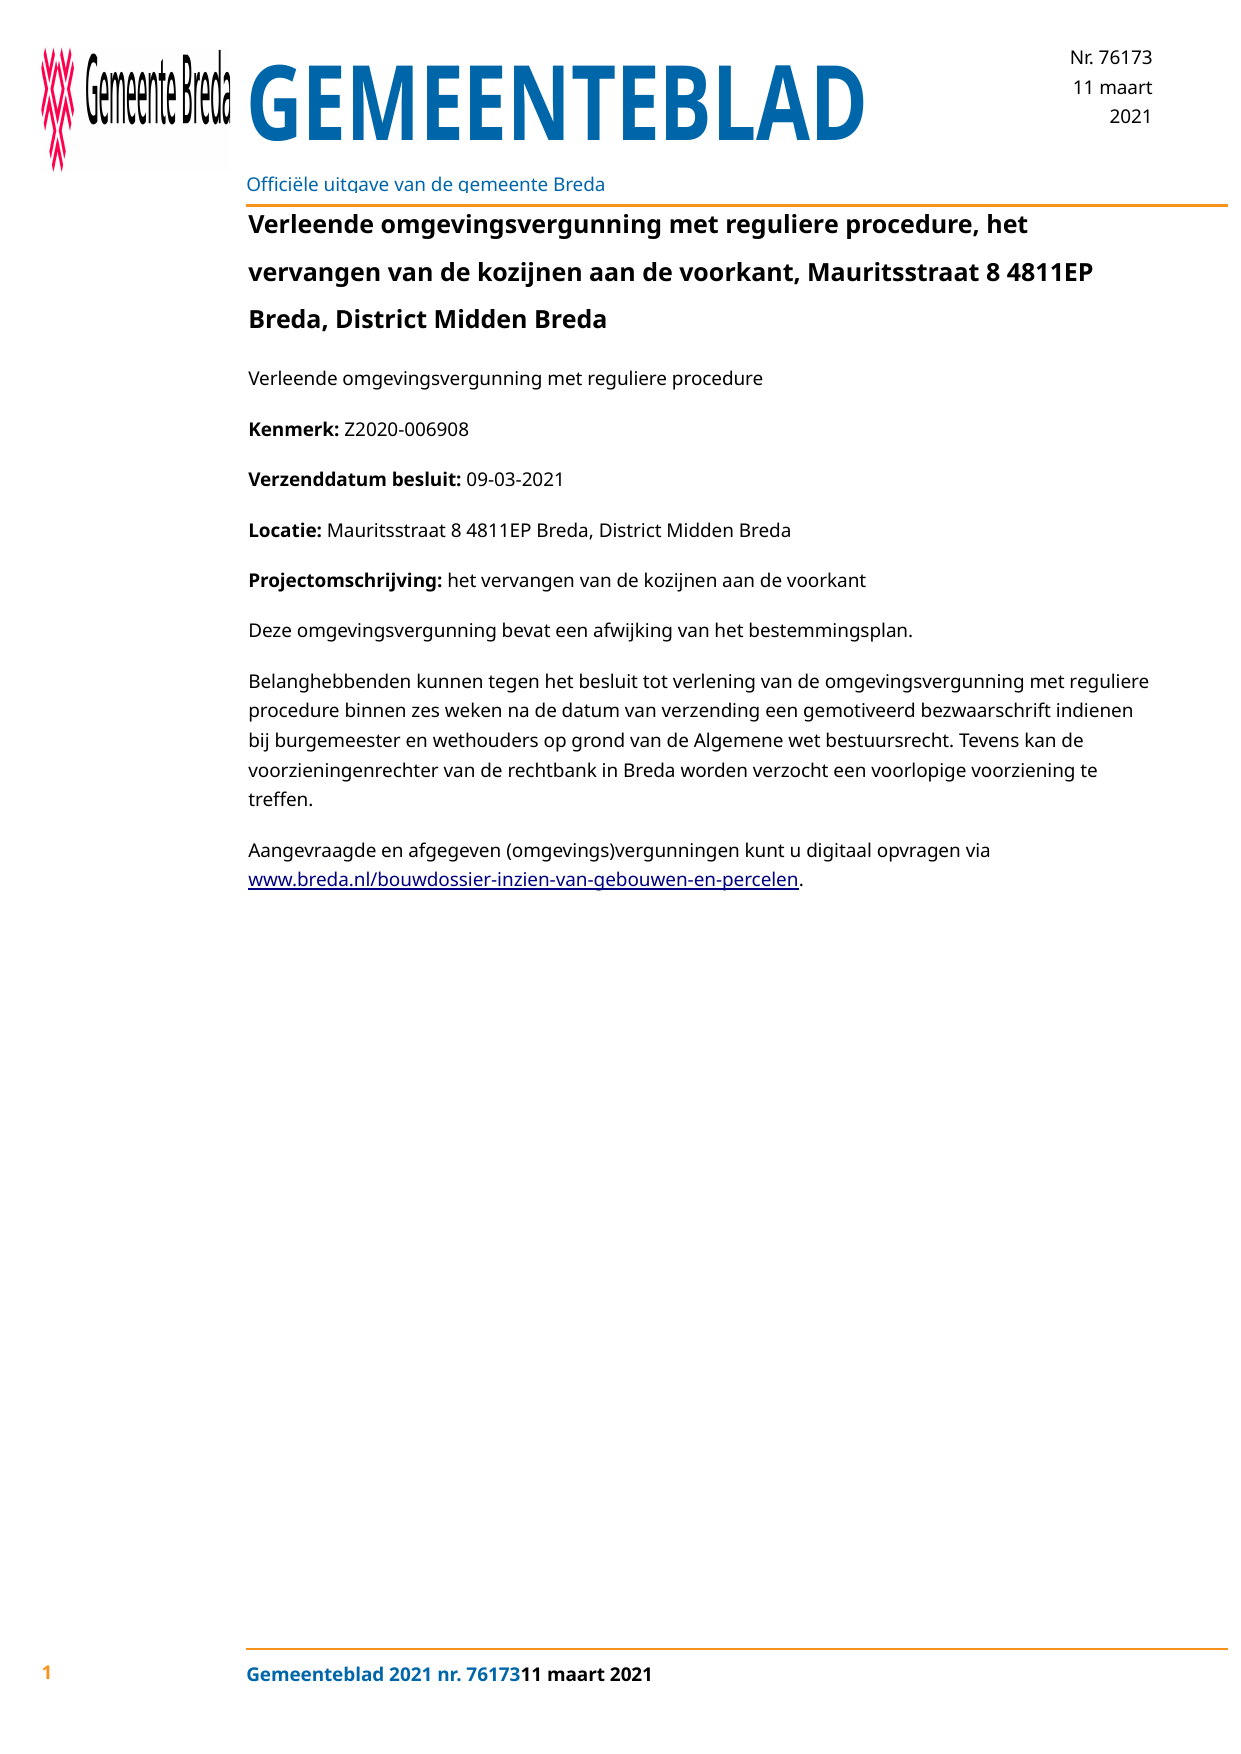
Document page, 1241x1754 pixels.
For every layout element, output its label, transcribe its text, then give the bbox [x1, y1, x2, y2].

text Verzenddatum besluit: 09-03-2021 [248, 466, 1152, 492]
text Aangevraagde en afgegeven (omgevings)vergunningen kunt u digitaal opvragen via www.breda.nl/bouwdossier-inzien-van-gebouwen-en-percelen. [248, 837, 1152, 892]
text Verleende omgevingsvergunning met reguliere procedure, het vervangen van de kozijnen aan de voorkant, Mauritsstraat 8 4811EP Breda, District Midden Breda [248, 207, 1152, 336]
text Locatie: Mauritsstraat 8 4811EP Breda, District Midden Breda [248, 517, 1152, 542]
picture [41, 47, 231, 172]
text Projectomschrijving: het vervangen van de kozijnen aan de voorkant [248, 567, 1152, 593]
text Verleende omgevingsvergunning met reguliere procedure [248, 366, 1152, 391]
text Kenmerk: Z2020-006908 [248, 416, 1152, 442]
text Deze omgevingsvergunning bevat een afwijking van het bestemmingsplan. [248, 618, 1152, 643]
text Belanghebbenden kunnen tegen het besluit tot verlening van de omgevingsvergunning met reguliere procedure binnen zes weken na de datum van verzending een gemotiveerd bezwaarschrift indienen bij burgemeester en wethouders op grond van de Algemene wet bestuursrecht. Tevens kan de voorzieningenrechter van de rechtbank in Breda worden verzocht een voorlopige voorziening te treffen. [248, 668, 1152, 812]
